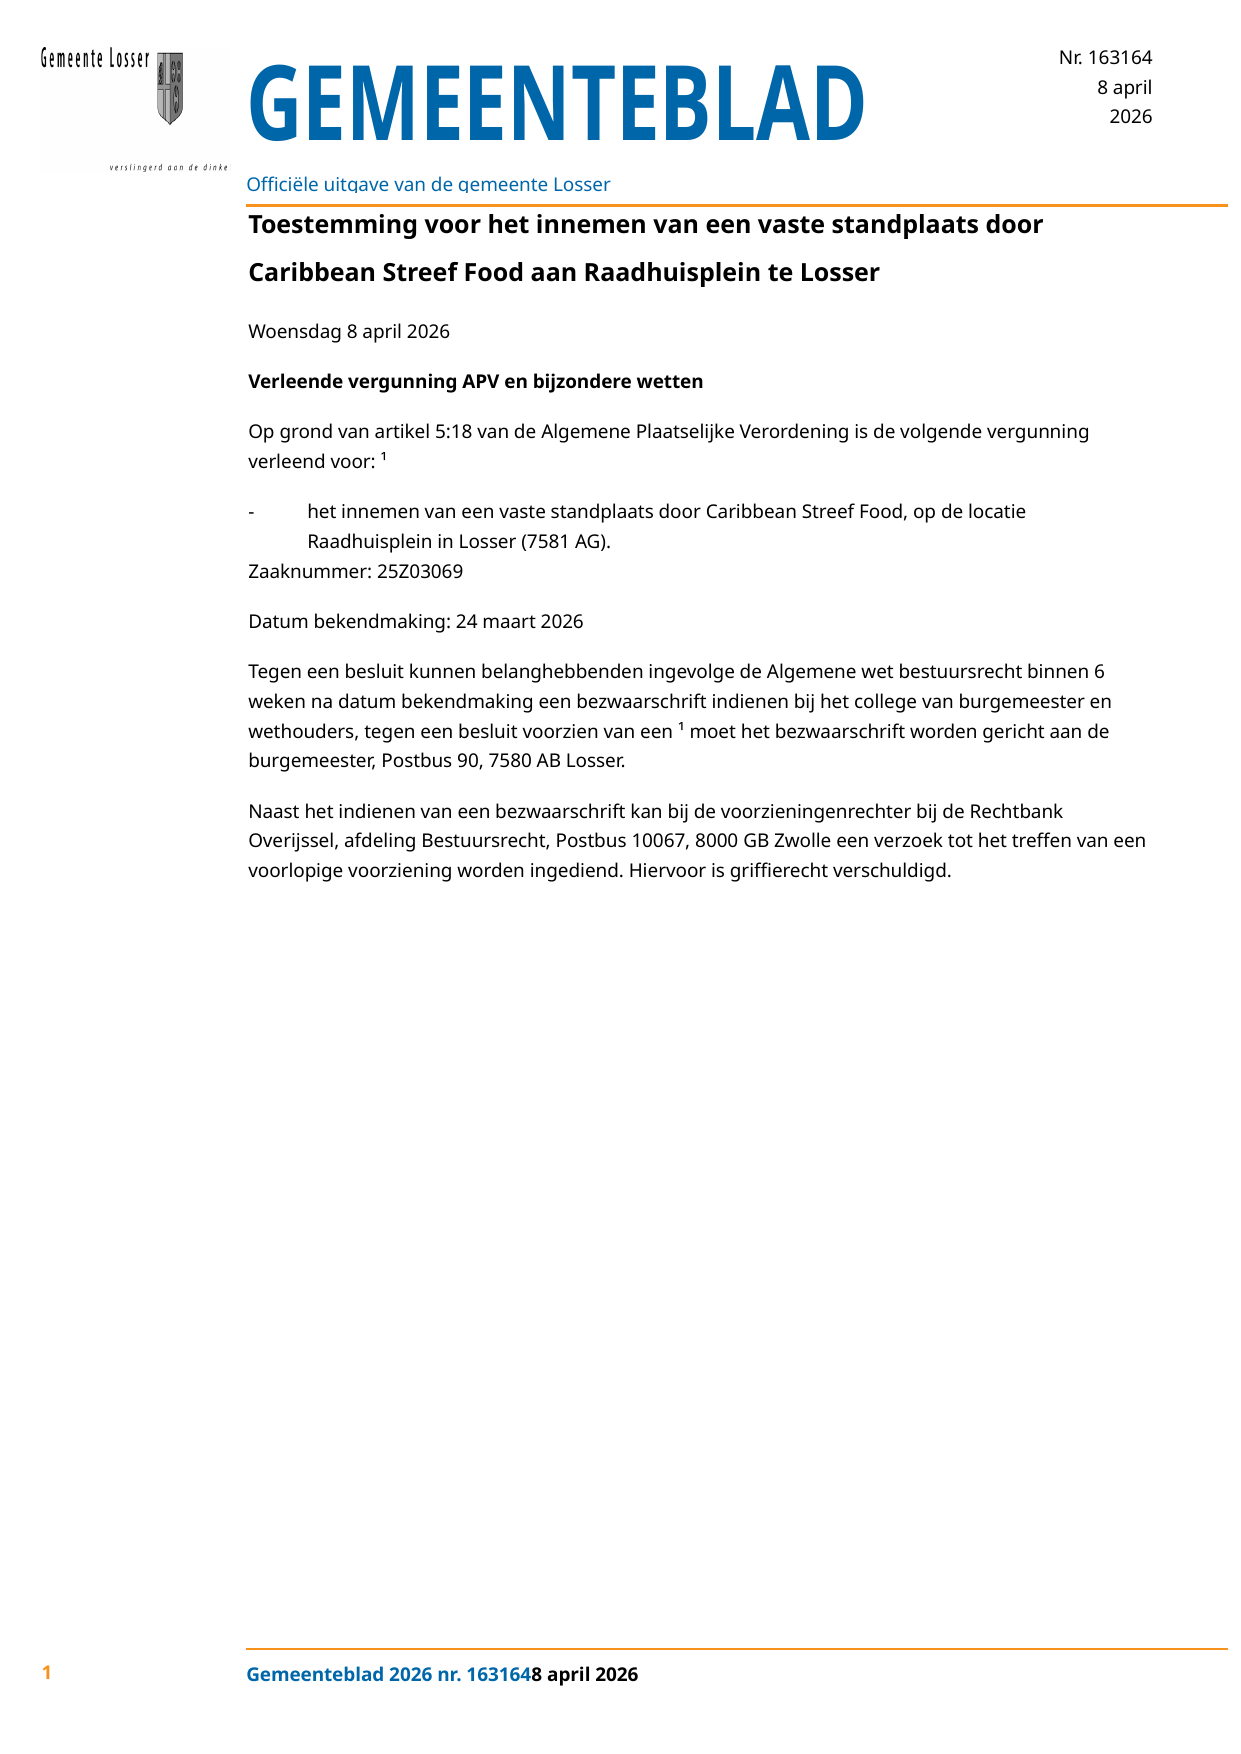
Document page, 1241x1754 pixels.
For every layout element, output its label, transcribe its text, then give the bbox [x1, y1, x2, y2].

text Verleende vergunning APV en bijzondere wetten [248, 368, 1152, 394]
text Zaaknummer: 25Z03069 [248, 558, 1152, 584]
text Naast het indienen van een bezwaarschrift kan bij de voorzieningenrechter bij de Rechtbank Overijssel, afdeling Bestuursrecht, Postbus 10067, 8000 GB Zwolle een verzoek tot het treffen van een voorlopige voorziening worden ingediend. Hiervoor is griffierecht verschuldigd. [248, 798, 1152, 883]
picture [41, 47, 231, 172]
text Toestemming voor het innemen van een vaste standplaats door Caribbean Streef Food aan Raadhuisplein te Losser [248, 207, 1152, 288]
text Op grond van artikel 5:18 van de Algemene Plaatselijke Verordening is de volgende vergunning verleend voor: ¹ [248, 419, 1152, 474]
text Datum bekendmaking: 24 maart 2026 [248, 608, 1152, 634]
list het innemen van een vaste standplaats door Caribbean Streef Food, op de locatie Raadhuisplein in Losser (7581 AG). [248, 499, 1152, 554]
text Woensdag 8 april 2026 [248, 318, 1152, 344]
text Tegen een besluit kunnen belanghebbenden ingevolge de Algemene wet bestuursrecht binnen 6 weken na datum bekendmaking een bezwaarschrift indienen bij het college van burgemeester en wethouders, tegen een besluit voorzien van een ¹ moet het bezwaarschrift worden gericht aan de burgemeester, Postbus 90, 7580 AB Losser. [248, 659, 1152, 773]
